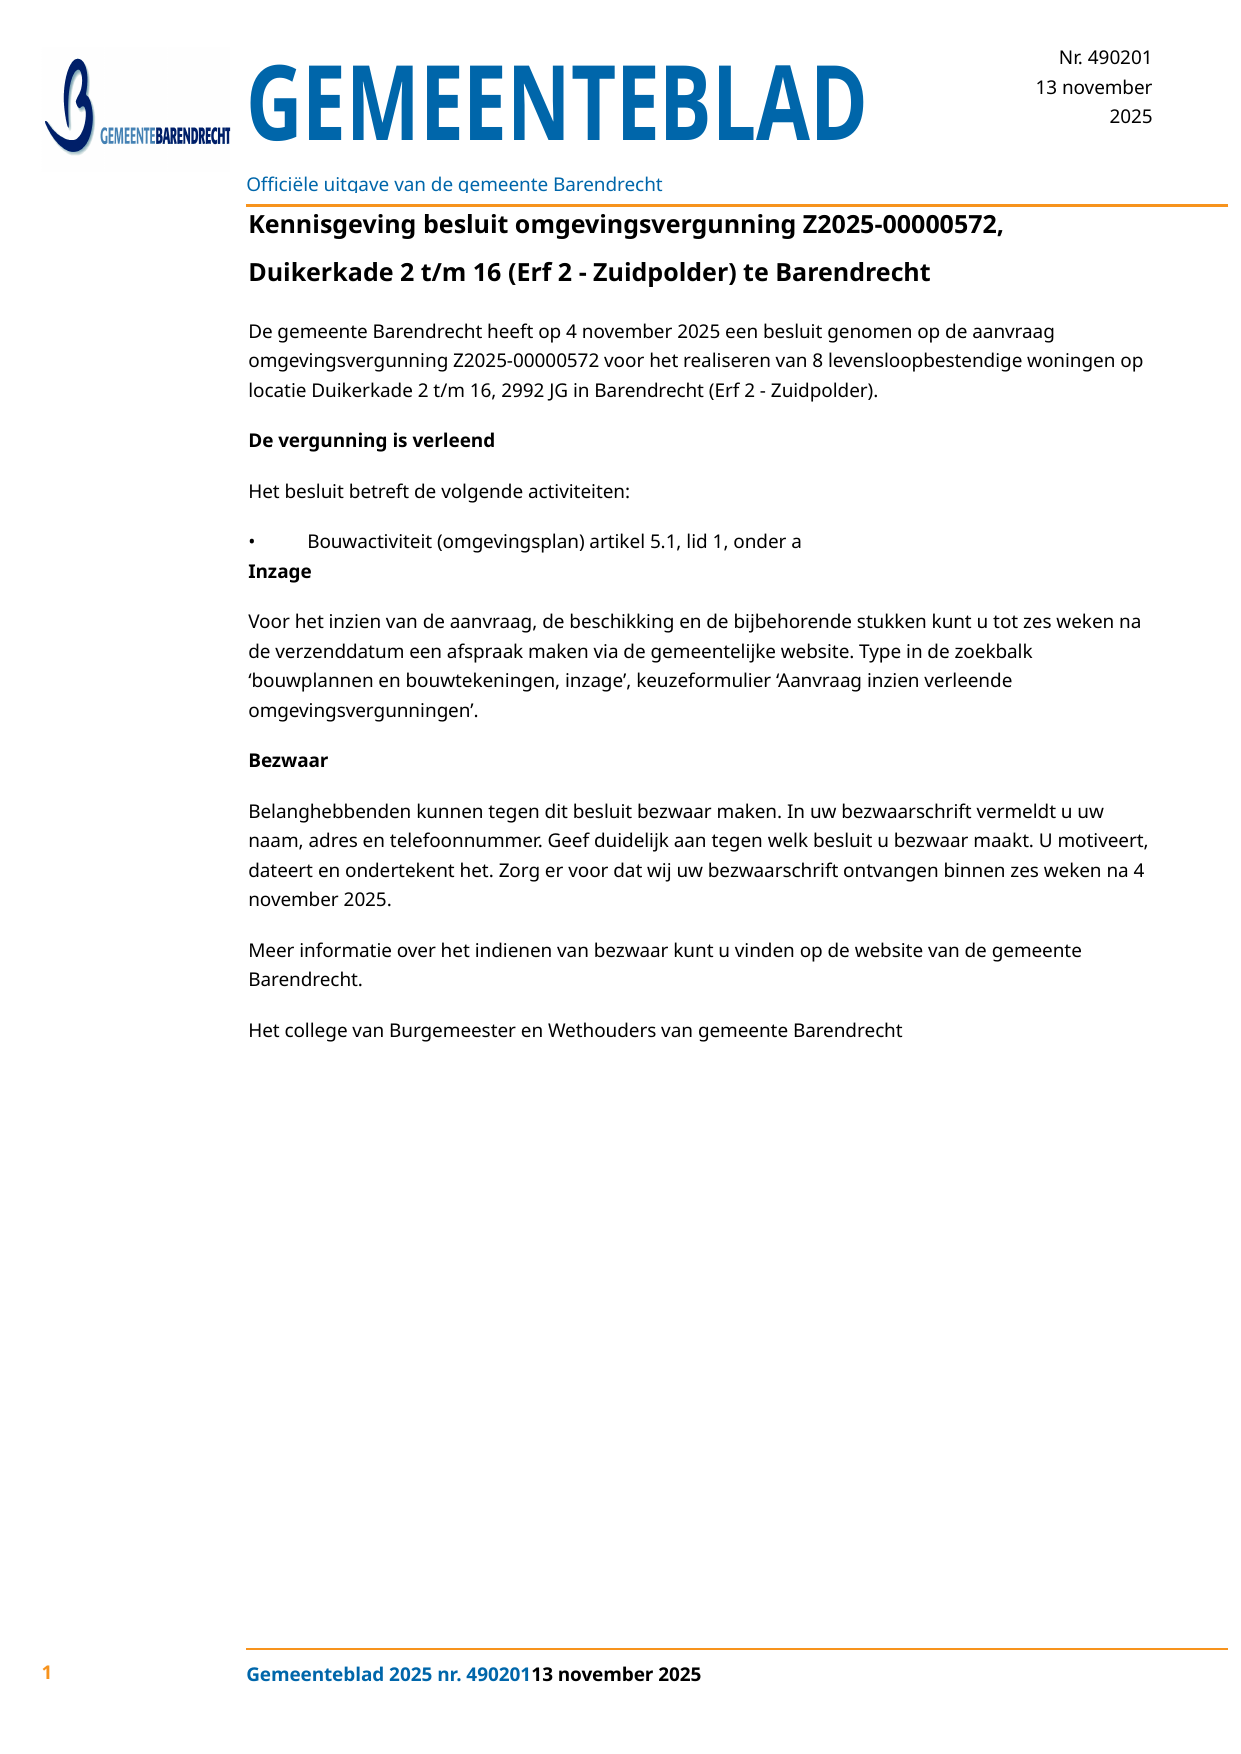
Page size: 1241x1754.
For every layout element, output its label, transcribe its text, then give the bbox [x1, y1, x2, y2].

text Bezwaar [248, 747, 1152, 773]
text Voor het inzien van de aanvraag, de beschikking en de bijbehorende stukken kunt u tot zes weken na de verzenddatum een afspraak maken via de gemeentelijke website. Type in de zoekbalk ‘bouwplannen en bouwtekeningen, inzage’, keuzeformulier ‘Aanvraag inzien verleende omgevingsvergunningen’. [248, 608, 1152, 723]
text Belanghebbenden kunnen tegen dit besluit bezwaar maken. In uw bezwaarschrift vermeldt u uw naam, adres en telefoonnummer. Geef duidelijk aan tegen welk besluit u bezwaar maakt. U motiveert, dateert en ondertekent het. Zorg er voor dat wij uw bezwaarschrift ontvangen binnen zes weken na 4 november 2025. [248, 798, 1152, 912]
text Het besluit betreft de volgende activiteiten: [248, 478, 1152, 504]
text Inzage [248, 558, 1152, 584]
text De vergunning is verleend [248, 427, 1152, 453]
text Kennisgeving besluit omgevingsvergunning Z2025-00000572, Duikerkade 2 t/m 16 (Erf 2 - Zuidpolder) te Barendrecht [248, 207, 1152, 288]
text De gemeente Barendrecht heeft op 4 november 2025 een besluit genomen op de aanvraag omgevingsvergunning Z2025-00000572 voor het realiseren van 8 levensloopbestendige woningen op locatie Duikerkade 2 t/m 16, 2992 JG in Barendrecht (Erf 2 - Zuidpolder). [248, 318, 1152, 403]
picture [41, 47, 231, 172]
text Het college van Burgemeester en Wethouders van gemeente Barendrecht [248, 1017, 1152, 1043]
text Meer informatie over het indienen van bezwaar kunt u vinden op de website van de gemeente Barendrecht. [248, 937, 1152, 992]
list Bouwactiviteit (omgevingsplan) artikel 5.1, lid 1, onder a [248, 528, 1152, 554]
